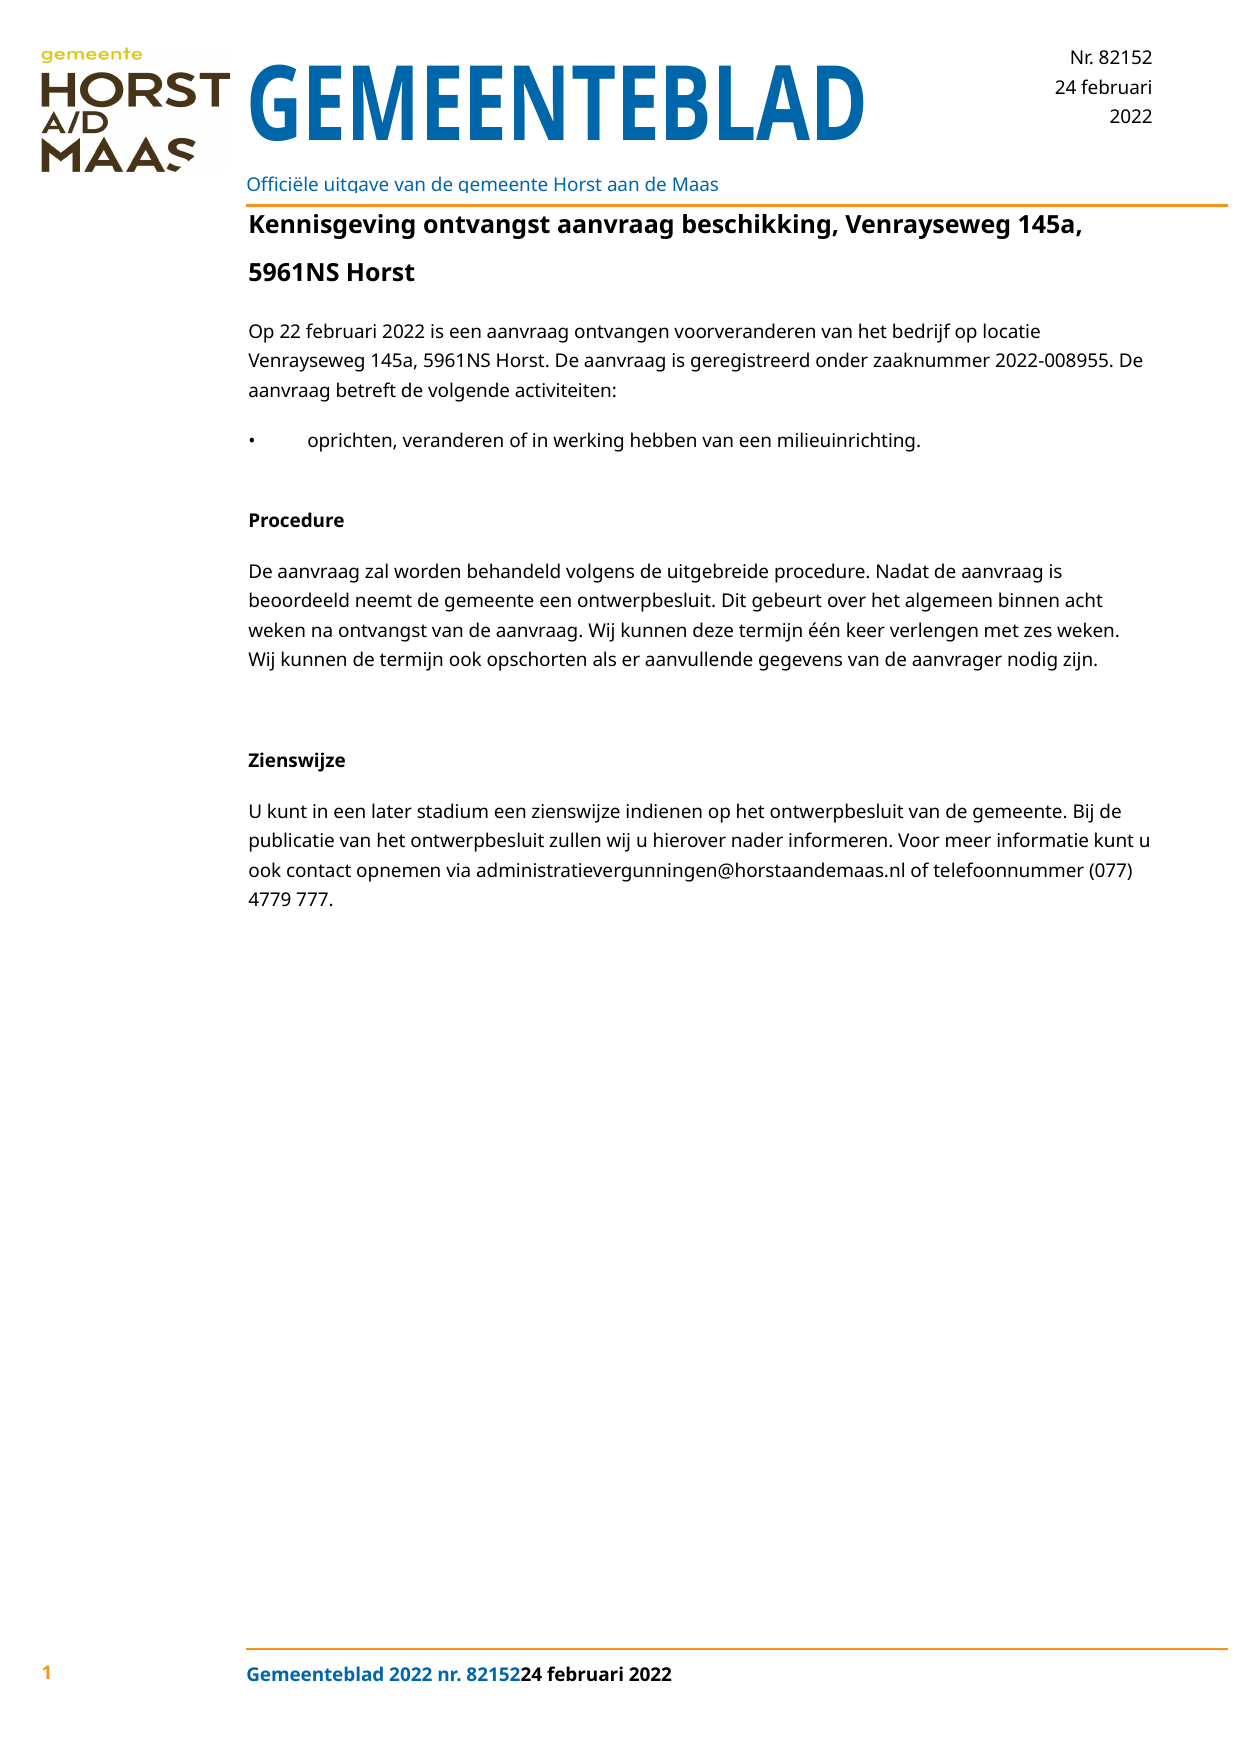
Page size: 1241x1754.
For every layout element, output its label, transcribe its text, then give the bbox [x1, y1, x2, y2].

text U kunt in een later stadium een zienswijze indienen op het ontwerpbesluit van de gemeente. Bij de publicatie van het ontwerpbesluit zullen wij u hierover nader informeren. Voor meer informatie kunt u ook contact opnemen via administratievergunningen@horstaandemaas.nl of telefoonnummer (077) 4779 777. [248, 798, 1152, 912]
text De aanvraag zal worden behandeld volgens de uitgebreide procedure. Nadat de aanvraag is beoordeeld neemt de gemeente een ontwerpbesluit. Dit gebeurt over het algemeen binnen acht weken na ontvangst van de aanvraag. Wij kunnen deze termijn één keer verlengen met zes weken. Wij kunnen de termijn ook opschorten als er aanvullende gegevens van de aanvrager nodig zijn. [248, 558, 1152, 672]
text Procedure [248, 507, 1152, 533]
list oprichten, veranderen of in werking hebben van een milieuinrichting. [248, 427, 1152, 453]
text Op 22 februari 2022 is een aanvraag ontvangen voorveranderen van het bedrijf op locatie Venrayseweg 145a, 5961NS Horst. De aanvraag is geregistreerd onder zaaknummer 2022-008955. De aanvraag betreft de volgende activiteiten: [248, 318, 1152, 403]
picture [41, 47, 231, 172]
text Zienswijze [248, 747, 1152, 773]
text Kennisgeving ontvangst aanvraag beschikking, Venrayseweg 145a, 5961NS Horst [248, 207, 1152, 288]
